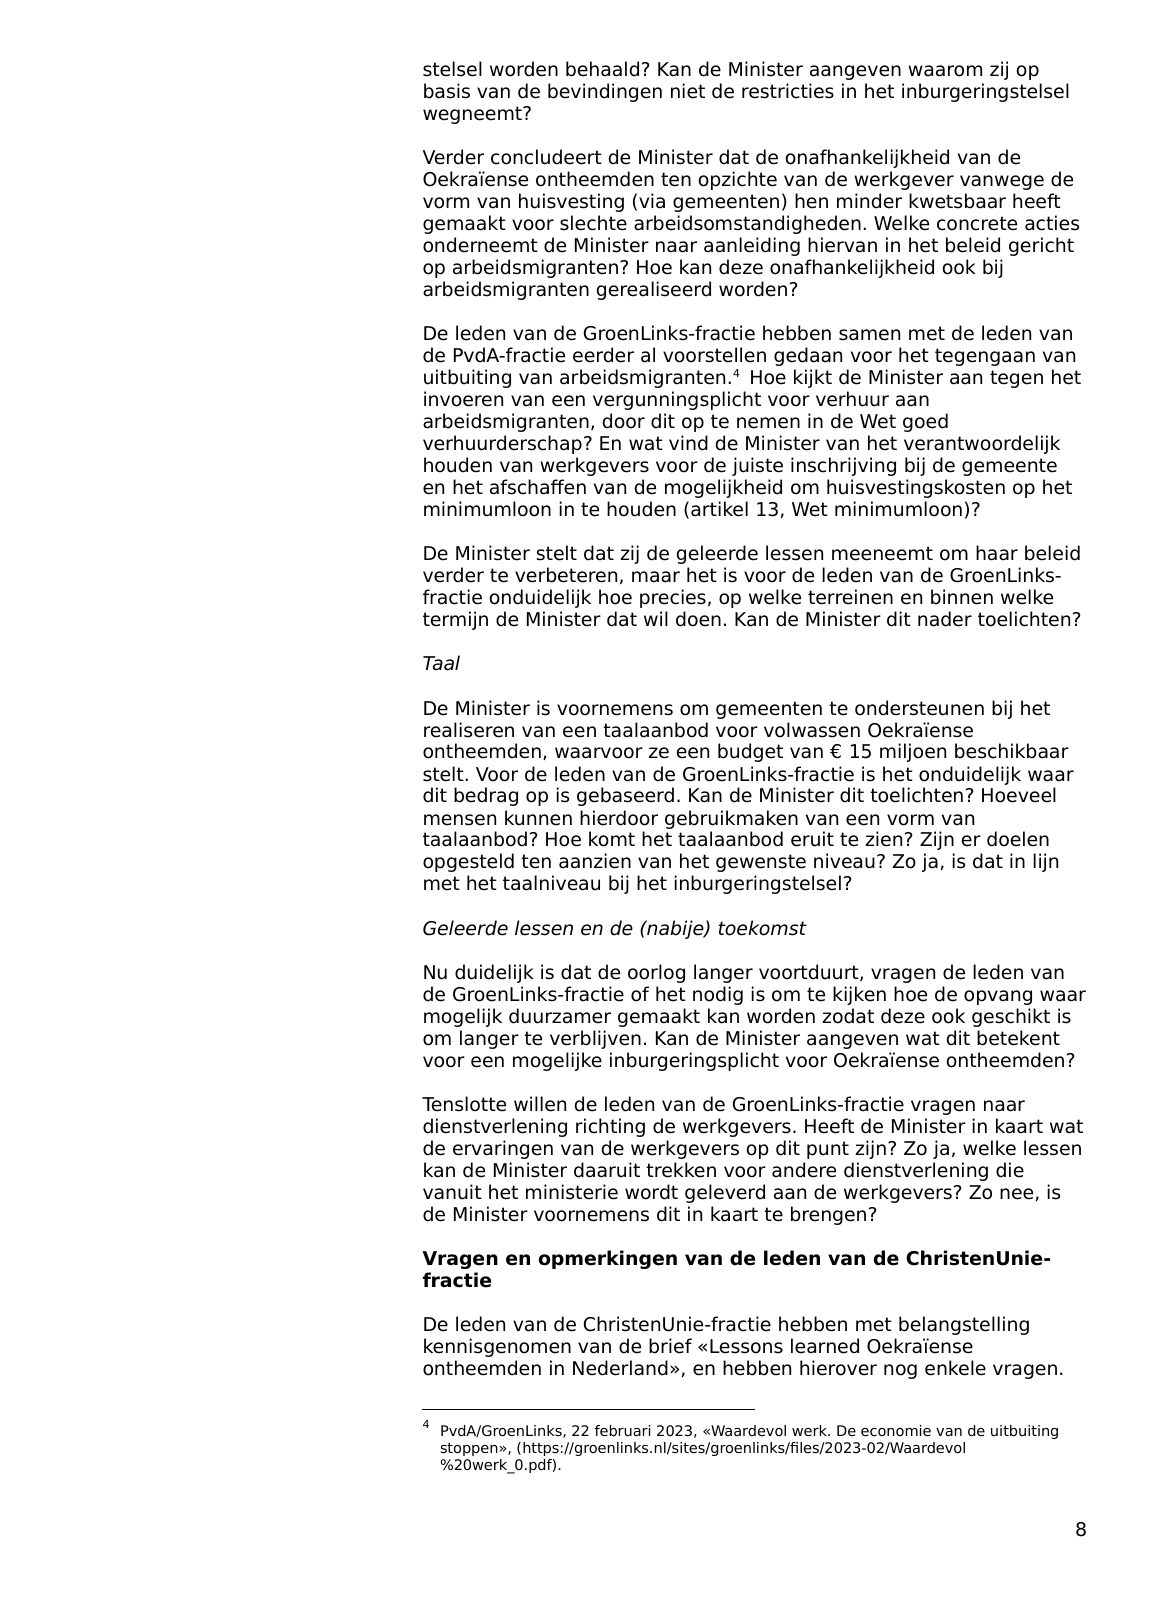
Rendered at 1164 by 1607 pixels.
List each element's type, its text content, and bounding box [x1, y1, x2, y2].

text Nu duidelijk is dat de oorlog langer voortduurt, vragen de leden van de GroenLinks-fractie of het nodig is om te kijken hoe de opvang waar mogelijk duurzamer gemaakt kan worden zodat deze ook geschikt is om langer te verblijven. Kan de Minister aangeven wat dit betekent voor een mogelijke inburgeringsplicht voor Oekraïense ontheemden? [422, 962, 1087, 1072]
text Tenslotte willen de leden van de GroenLinks-fractie vragen naar dienstverlening richting de werkgevers. Heeft de Minister in kaart wat de ervaringen van de werkgevers op dit punt zijn? Zo ja, welke lessen kan de Minister daaruit trekken voor andere dienstverlening die vanuit het ministerie wordt geleverd aan de werkgevers? Zo nee, is de Minister voornemens dit in kaart te brengen? [422, 1094, 1087, 1226]
text De leden van de ChristenUnie-fractie hebben met belangstelling kennisgenomen van de brief «Lessons learned Oekraïense ontheemden in Nederland», en hebben hierover nog enkele vragen. [422, 1314, 1087, 1380]
text De leden van de GroenLinks-fractie hebben samen met de leden van de PvdA-fractie eerder al voorstellen gedaan voor het tegengaan van uitbuiting van arbeidsmigranten. Hoe kijkt de Minister aan tegen het invoeren van een vergunningsplicht voor verhuur aan arbeidsmigranten, door dit op te nemen in de Wet goed verhuurderschap? En wat vind de Minister van het verantwoordelijk houden van werkgevers voor de juiste inschrijving bij de gemeente en het afschaffen van de mogelijkheid om huisvestingskosten op het minimumloon in te houden (artikel 13, Wet minimumloon)? [422, 323, 1087, 521]
subtitle Taal [422, 653, 1087, 675]
text PvdA/GroenLinks, 22 februari 2023, «Waardevol werk. De economie van de uitbuiting stoppen», (https://groenlinks.nl/sites/groenlinks/files/2023-02/Waardevol%20werk_0.pdf). [422, 1418, 1087, 1474]
text De Minister stelt dat zij de geleerde lessen meeneemt om haar beleid verder te verbeteren, maar het is voor de leden van de GroenLinks-fractie onduidelijk hoe precies, op welke terreinen en binnen welke termijn de Minister dat wil doen. Kan de Minister dit nader toelichten? [422, 543, 1087, 631]
text Verder concludeert de Minister dat de onafhankelijkheid van de Oekraïense ontheemden ten opzichte van de werkgever vanwege de vorm van huisvesting (via gemeenten) hen minder kwetsbaar heeft gemaakt voor slechte arbeidsomstandigheden. Welke concrete acties onderneemt de Minister naar aanleiding hiervan in het beleid gericht op arbeidsmigranten? Hoe kan deze onafhankelijkheid ook bij arbeidsmigranten gerealiseerd worden? [422, 147, 1087, 301]
subtitle Geleerde lessen en de (nabije) toekomst [422, 917, 1087, 939]
subtitle Vragen en opmerkingen van de leden van de ChristenUnie-fractie [422, 1248, 1087, 1292]
text De Minister is voornemens om gemeenten te ondersteunen bij het realiseren van een taalaanbod voor volwassen Oekraïense ontheemden, waarvoor ze een budget van € 15 miljoen beschikbaar stelt. Voor de leden van de GroenLinks-fractie is het onduidelijk waar dit bedrag op is gebaseerd. Kan de Minister dit toelichten? Hoeveel mensen kunnen hierdoor gebruikmaken van een vorm van taalaanbod? Hoe komt het taalaanbod eruit te zien? Zijn er doelen opgesteld ten aanzien van het gewenste niveau? Zo ja, is dat in lijn met het taalniveau bij het inburgeringstelsel? [422, 697, 1087, 895]
text stelsel worden behaald? Kan de Minister aangeven waarom zij op basis van de bevindingen niet de restricties in het inburgeringstelsel wegneemt? [422, 59, 1087, 125]
